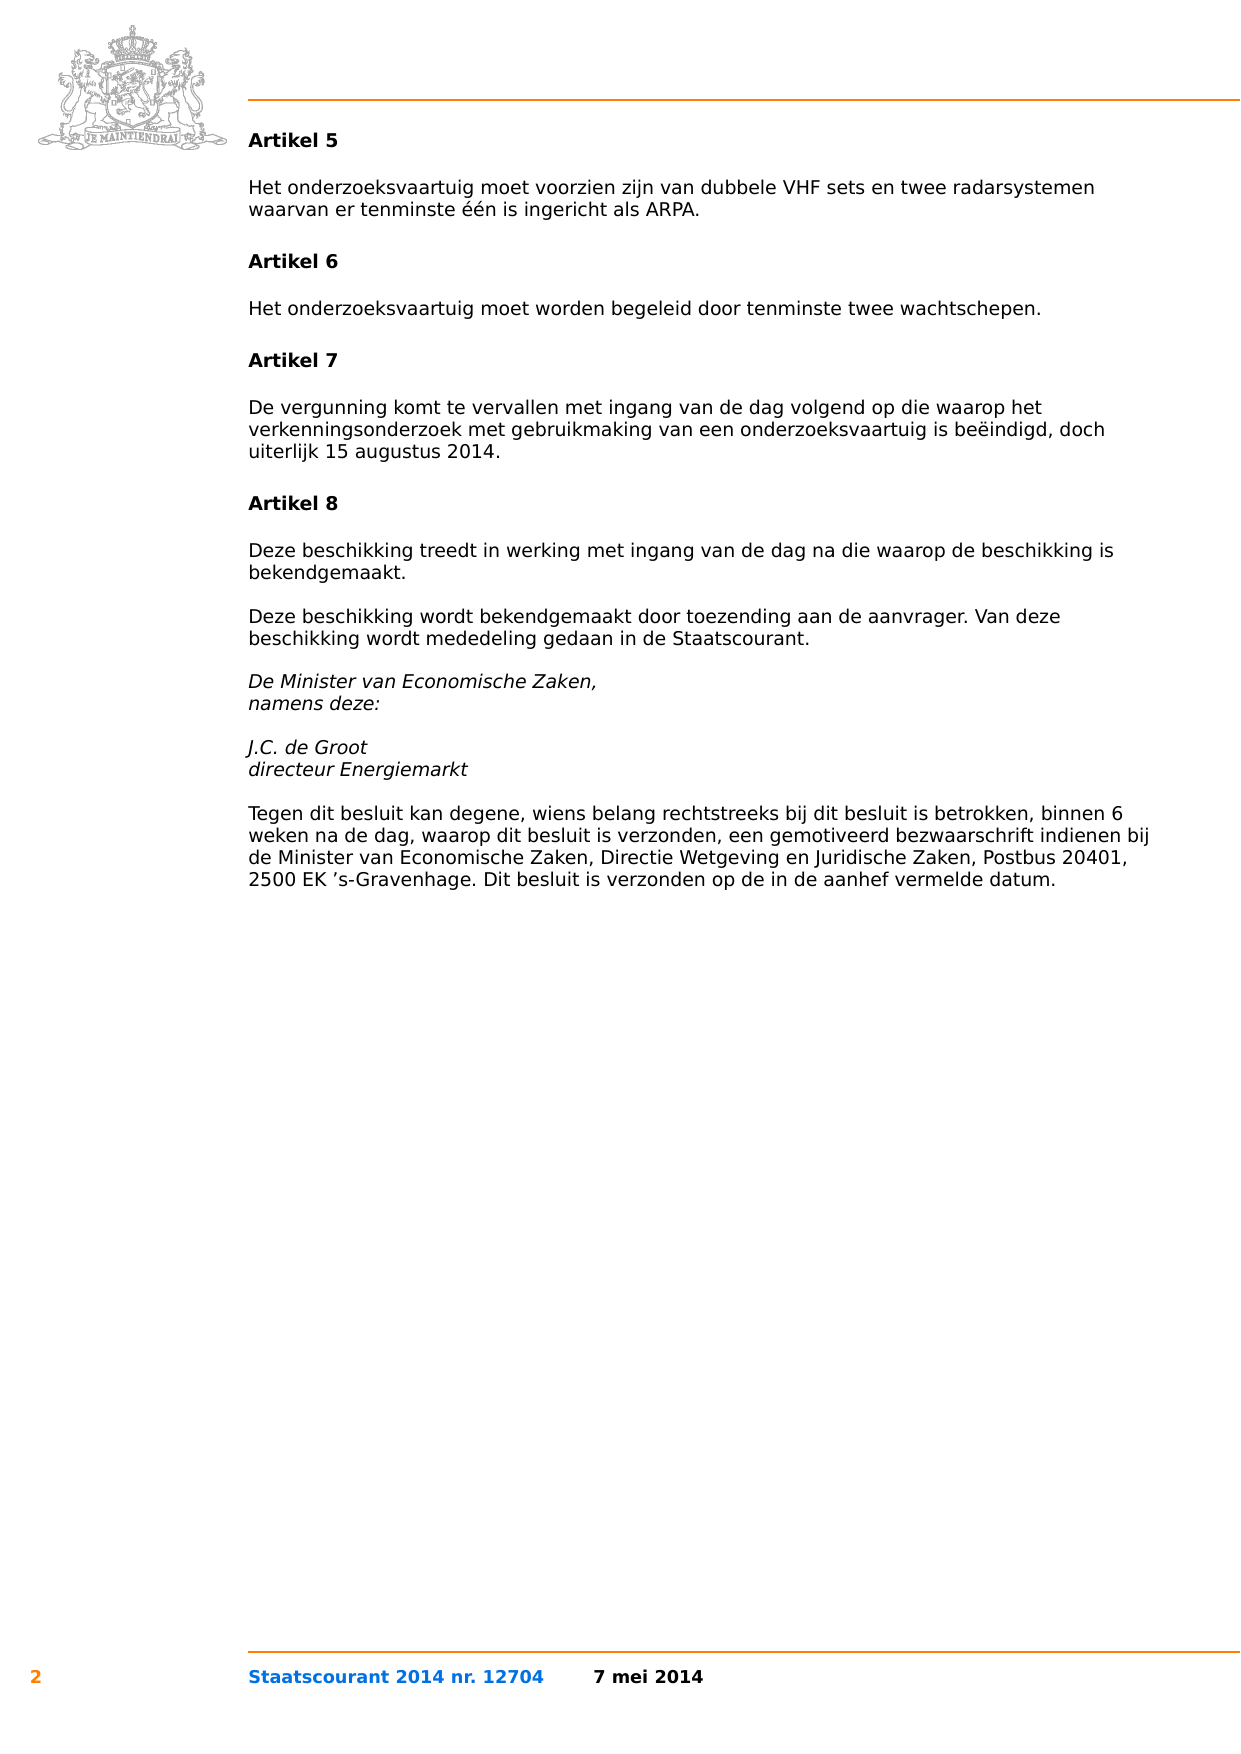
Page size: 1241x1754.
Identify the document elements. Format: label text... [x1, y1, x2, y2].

subtitle Artikel 8 [248, 493, 1163, 515]
text Deze beschikking treedt in werking met ingang van de dag na die waarop de beschikking is bekendgemaakt. [248, 540, 1163, 584]
subtitle Artikel 7 [248, 350, 1163, 372]
picture [38, 25, 227, 150]
text Het onderzoeksvaartuig moet worden begeleid door tenminste twee wachtschepen. [248, 298, 1163, 320]
text Tegen dit besluit kan degene, wiens belang rechtstreeks bij dit besluit is betrokken, binnen 6 weken na de dag, waarop dit besluit is verzonden, een gemotiveerd bezwaarschrift indienen bij de Minister van Economische Zaken, Directie Wetgeving en Juridische Zaken, Postbus 20401, 2500 EK ’s-Gravenhage. Dit besluit is verzonden op de in de aanhef vermelde datum. [248, 803, 1163, 891]
subtitle Artikel 5 [248, 130, 1163, 152]
text De vergunning komt te vervallen met ingang van de dag volgend op die waarop het verkenningsonderzoek met gebruikmaking van een onderzoeksvaartuig is beëindigd, doch uiterlijk 15 augustus 2014. [248, 397, 1163, 463]
subtitle Artikel 6 [248, 251, 1163, 273]
text Het onderzoeksvaartuig moet voorzien zijn van dubbele VHF sets en twee radarsystemen waarvan er tenminste één is ingericht als ARPA. [248, 177, 1163, 221]
text Deze beschikking wordt bekendgemaakt door toezending aan de aanvrager. Van deze beschikking wordt mededeling gedaan in de Staatscourant. [248, 606, 1163, 649]
text De Minister van Economische Zaken, namens deze: J.C. de Groot directeur Energiemarkt [248, 671, 1163, 781]
